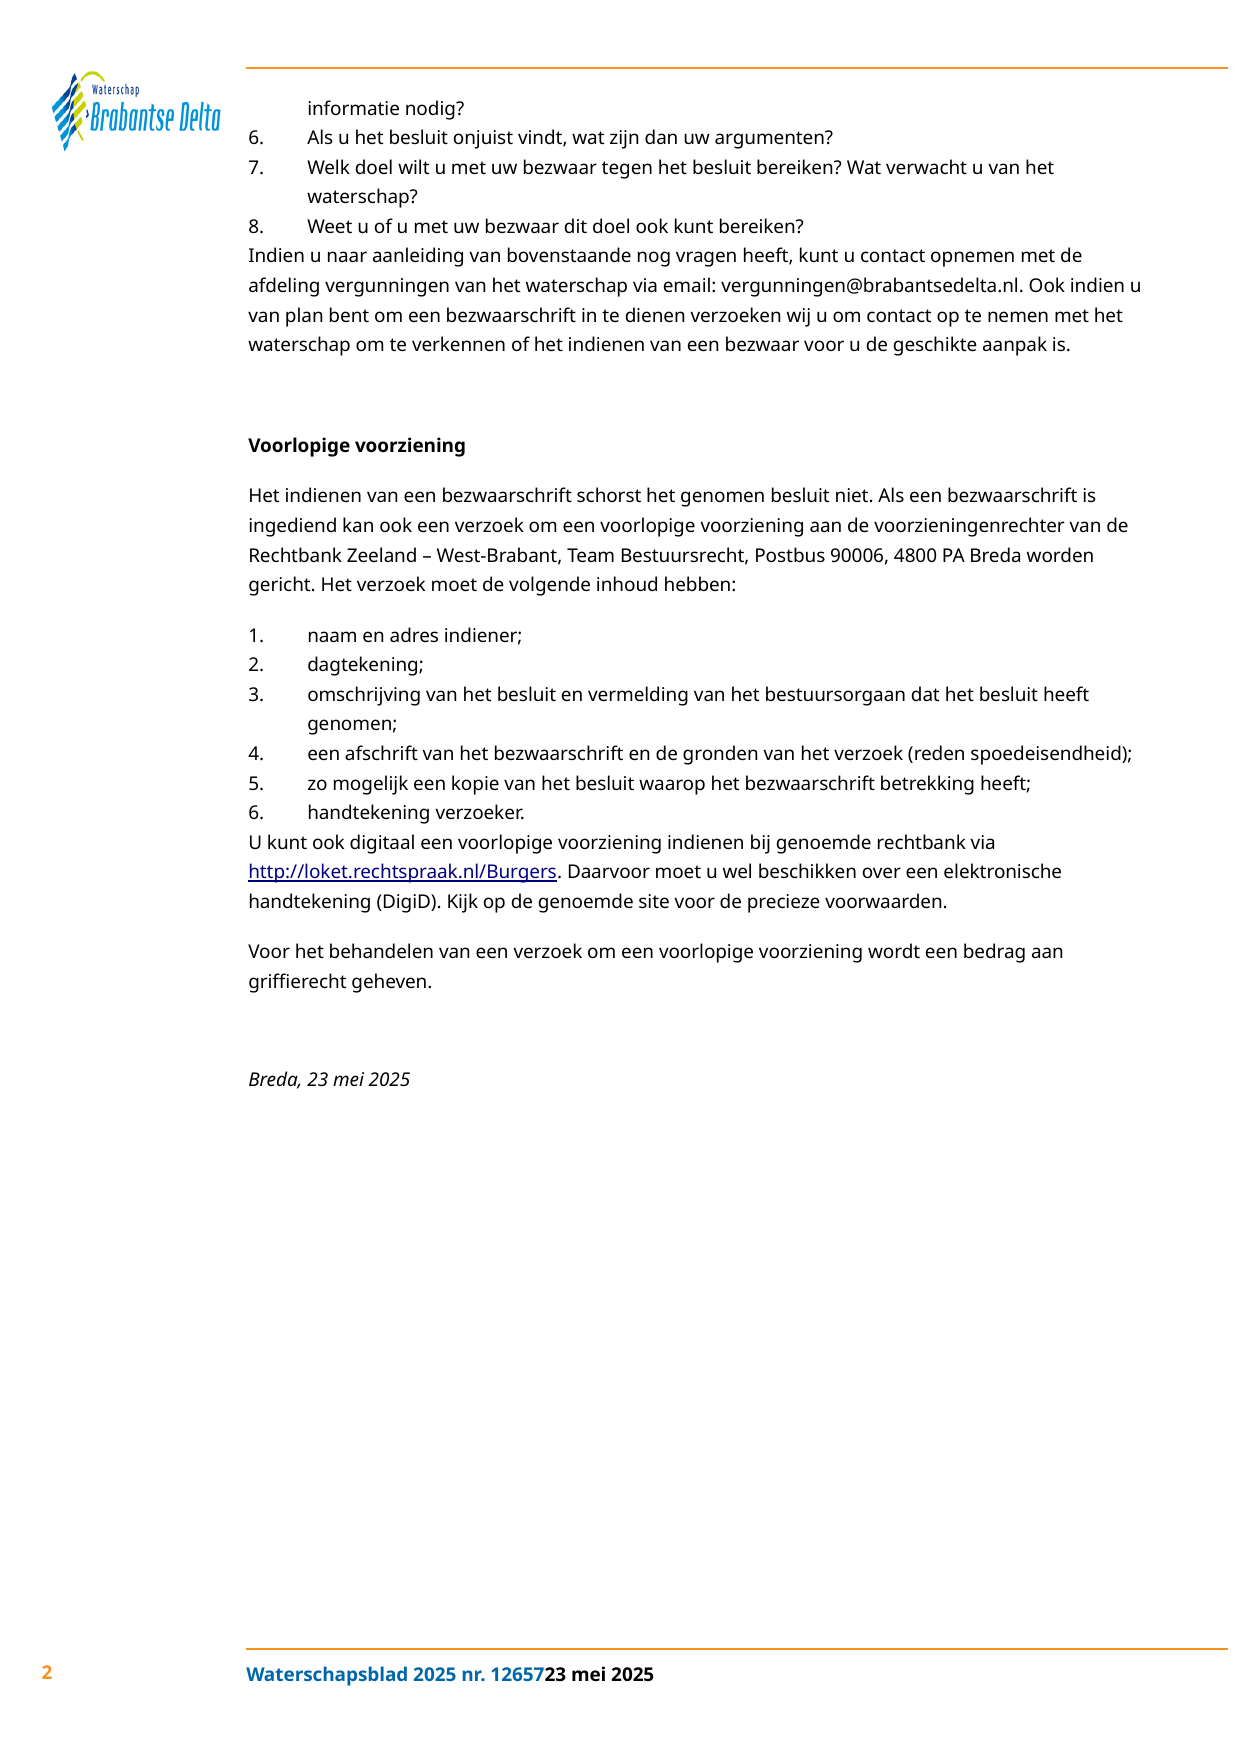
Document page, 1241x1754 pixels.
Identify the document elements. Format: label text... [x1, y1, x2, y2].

text Breda, 23 mei 2025 [248, 1066, 1152, 1092]
list Als u het besluit onjuist vindt, wat zijn dan uw argumenten? [248, 124, 1152, 150]
list naam en adres indiener; [248, 622, 1152, 648]
text Voor het behandelen van een verzoek om een voorlopige voorziening wordt een bedrag aan griffierecht geheven. [248, 938, 1152, 994]
list zo mogelijk een kopie van het besluit waarop het bezwaarschrift betrekking heeft; [248, 770, 1152, 796]
list informatie nodig? [248, 95, 1152, 121]
text Voorlopige voorziening [248, 432, 1152, 458]
list omschrijving van het besluit en vermelding van het bestuursorgaan dat het besluit heeft genomen; [248, 681, 1152, 736]
text Indien u naar aanleiding van bovenstaande nog vragen heeft, kunt u contact opnemen met de afdeling vergunningen van het waterschap via email: vergunningen@brabantsedelta.nl. Ook indien u van plan bent om een bezwaarschrift in te dienen verzoeken wij u om contact op te nemen met het waterschap om te verkennen of het indienen van een bezwaar voor u de geschikte aanpak is. [248, 243, 1152, 357]
text Het indienen van een bezwaarschrift schorst het genomen besluit niet. Als een bezwaarschrift is ingediend kan ook een verzoek om een voorlopige voorziening aan de voorzieningenrechter van de Rechtbank Zeeland – West-Brabant, Team Bestuursrecht, Postbus 90006, 4800 PA Breda worden gericht. Het verzoek moet de volgende inhoud hebben: [248, 483, 1152, 597]
list dagtekening; [248, 651, 1152, 677]
list Welk doel wilt u met uw bezwaar tegen het besluit bereiken? Wat verwacht u van het waterschap? [248, 154, 1152, 209]
list een afschrift van het bezwaarschrift en de gronden van het verzoek (reden spoedeisendheid); [248, 740, 1152, 766]
text U kunt ook digitaal een voorlopige voorziening indienen bij genoemde rechtbank via http://loket.rechtspraak.nl/Burgers. Daarvoor moet u wel beschikken over een elektronische handtekening (DigiD). Kijk op de genoemde site voor de precieze voorwaarden. [248, 829, 1152, 914]
list Weet u of u met uw bezwaar dit doel ook kunt bereiken? [248, 213, 1152, 239]
picture [41, 47, 231, 172]
list handtekening verzoeker. [248, 799, 1152, 825]
